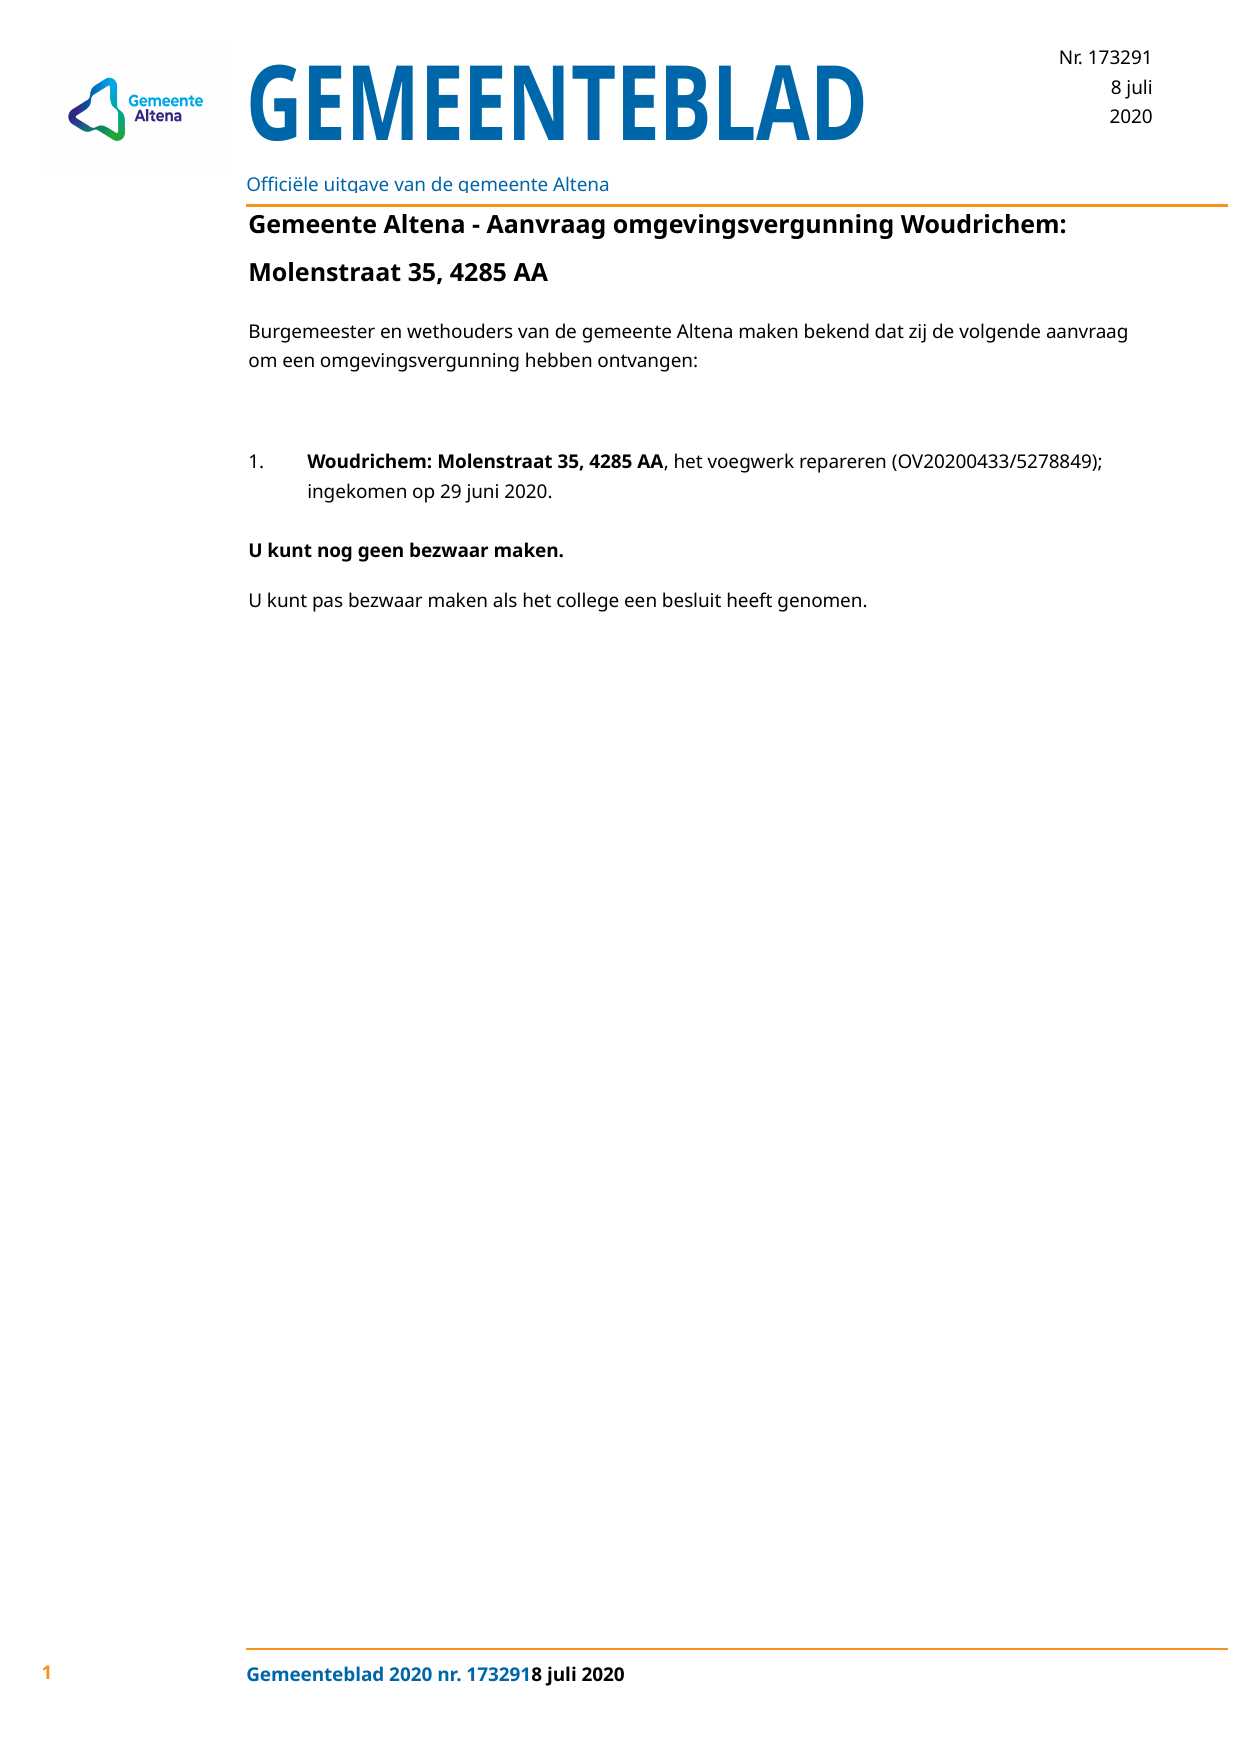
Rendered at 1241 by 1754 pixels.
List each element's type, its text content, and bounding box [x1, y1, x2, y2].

text Burgemeester en wethouders van de gemeente Altena maken bekend dat zij de volgende aanvraag om een omgevingsvergunning hebben ontvangen: [248, 318, 1152, 373]
text U kunt nog geen bezwaar maken. [248, 537, 1152, 563]
text Gemeente Altena - Aanvraag omgevingsvergunning Woudrichem: Molenstraat 35, 4285 AA [248, 207, 1152, 288]
list Woudrichem: Molenstraat 35, 4285 AA, het voegwerk repareren (OV20200433/5278849); ingekomen op 29 juni 2020. [248, 448, 1152, 504]
text U kunt pas bezwaar maken als het college een besluit heeft genomen. [248, 587, 1152, 613]
picture [41, 47, 231, 172]
